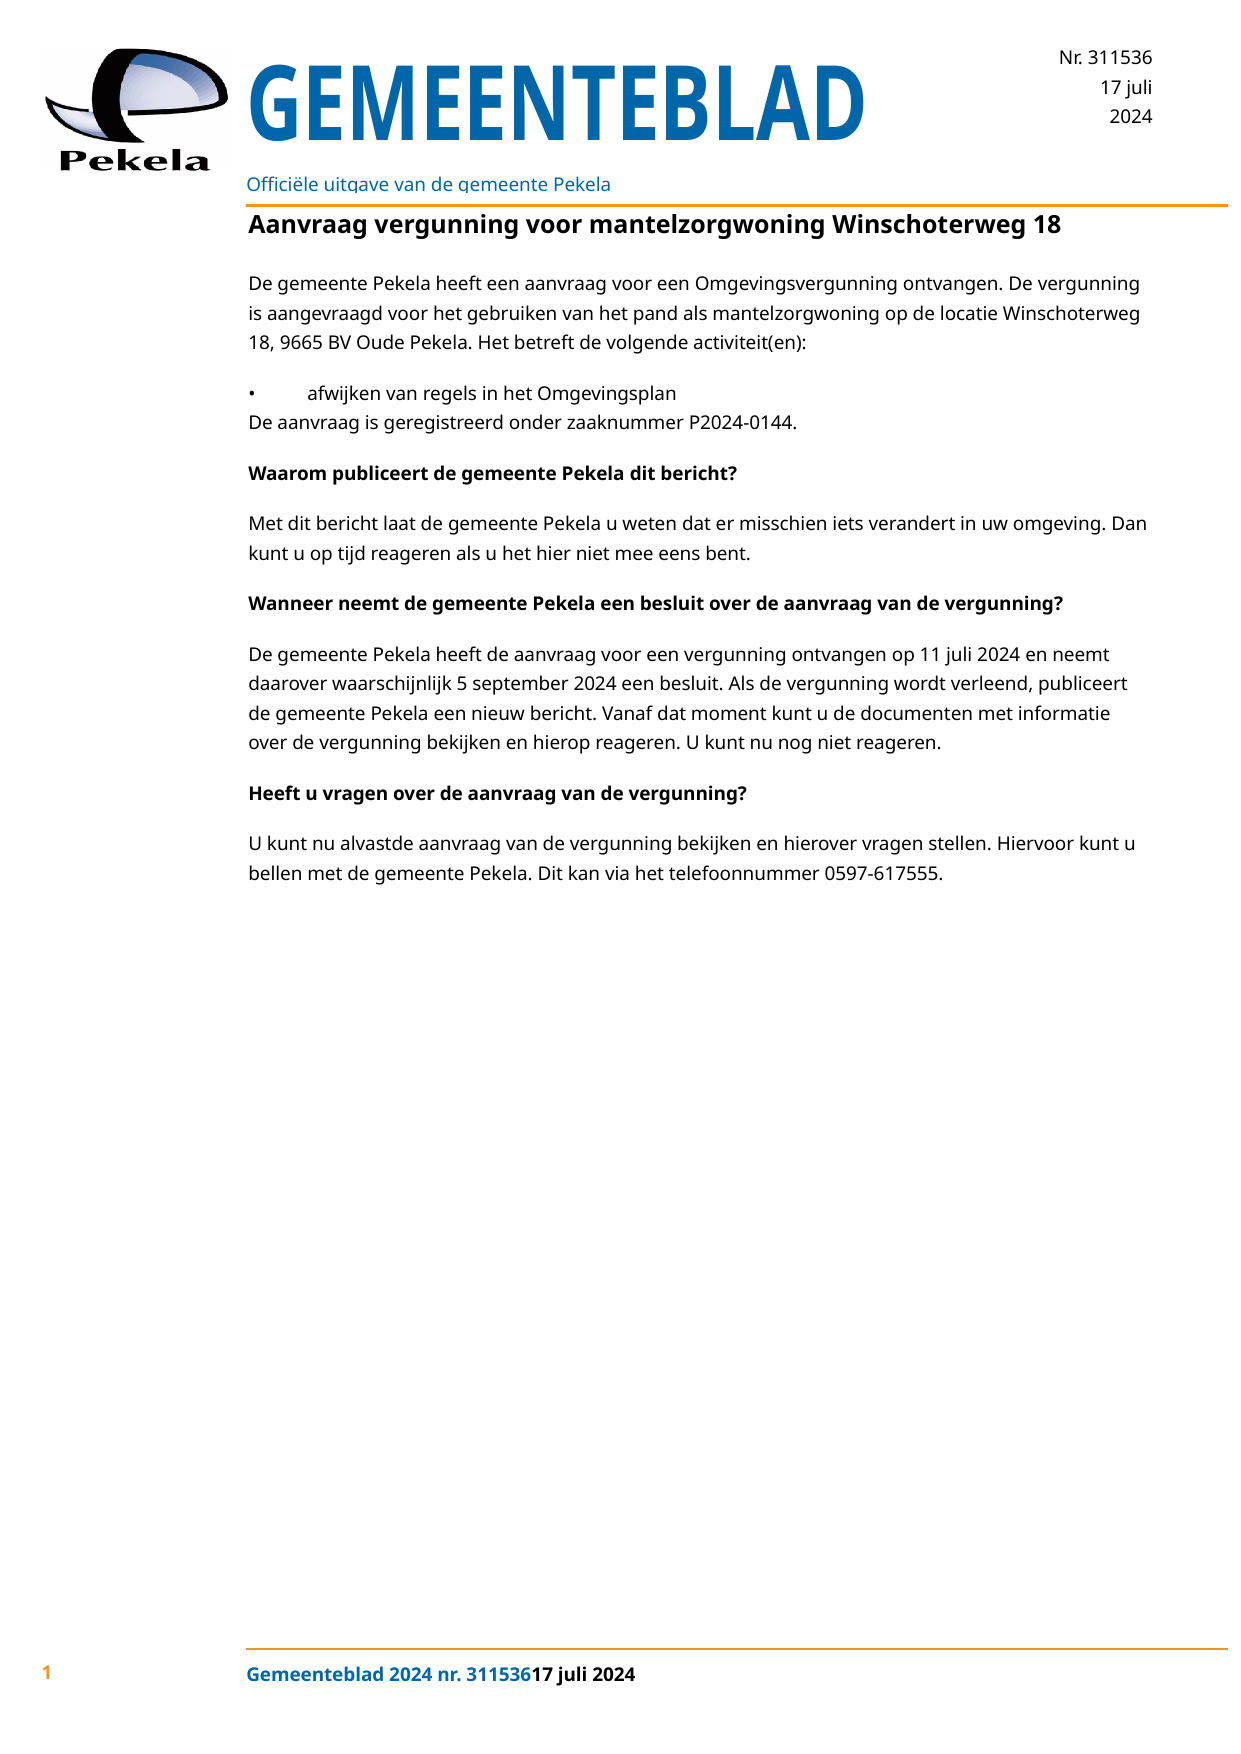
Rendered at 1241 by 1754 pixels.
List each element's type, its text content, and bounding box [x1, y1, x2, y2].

text Waarom publiceert de gemeente Pekela dit bericht? [248, 460, 1152, 486]
text De gemeente Pekela heeft de aanvraag voor een vergunning ontvangen op 11 juli 2024 en neemt daarover waarschijnlijk 5 september 2024 een besluit. Als de vergunning wordt verleend, publiceert de gemeente Pekela een nieuw bericht. Vanaf dat moment kunt u de documenten met informatie over de vergunning bekijken en hierop reageren. U kunt nu nog niet reageren. [248, 641, 1152, 755]
text Heeft u vragen over de aanvraag van de vergunning? [248, 780, 1152, 806]
text U kunt nu alvastde aanvraag van de vergunning bekijken en hierover vragen stellen. Hiervoor kunt u bellen met de gemeente Pekela. Dit kan via het telefoonnummer 0597-617555. [248, 830, 1152, 886]
text Met dit bericht laat de gemeente Pekela u weten dat er misschien iets verandert in uw omgeving. Dan kunt u op tijd reageren als u het hier niet mee eens bent. [248, 510, 1152, 566]
text Aanvraag vergunning voor mantelzorgwoning Winschoterweg 18 [248, 207, 1152, 241]
text Wanneer neemt de gemeente Pekela een besluit over de aanvraag van de vergunning? [248, 590, 1152, 616]
text De aanvraag is geregistreerd onder zaaknummer P2024-0144. [248, 409, 1152, 435]
picture [41, 47, 231, 172]
text De gemeente Pekela heeft een aanvraag voor een Omgevingsvergunning ontvangen. De vergunning is aangevraagd voor het gebruiken van het pand als mantelzorgwoning op de locatie Winschoterweg 18, 9665 BV Oude Pekela. Het betreft de volgende activiteit(en): [248, 270, 1152, 355]
list afwijken van regels in het Omgevingsplan [248, 380, 1152, 406]
